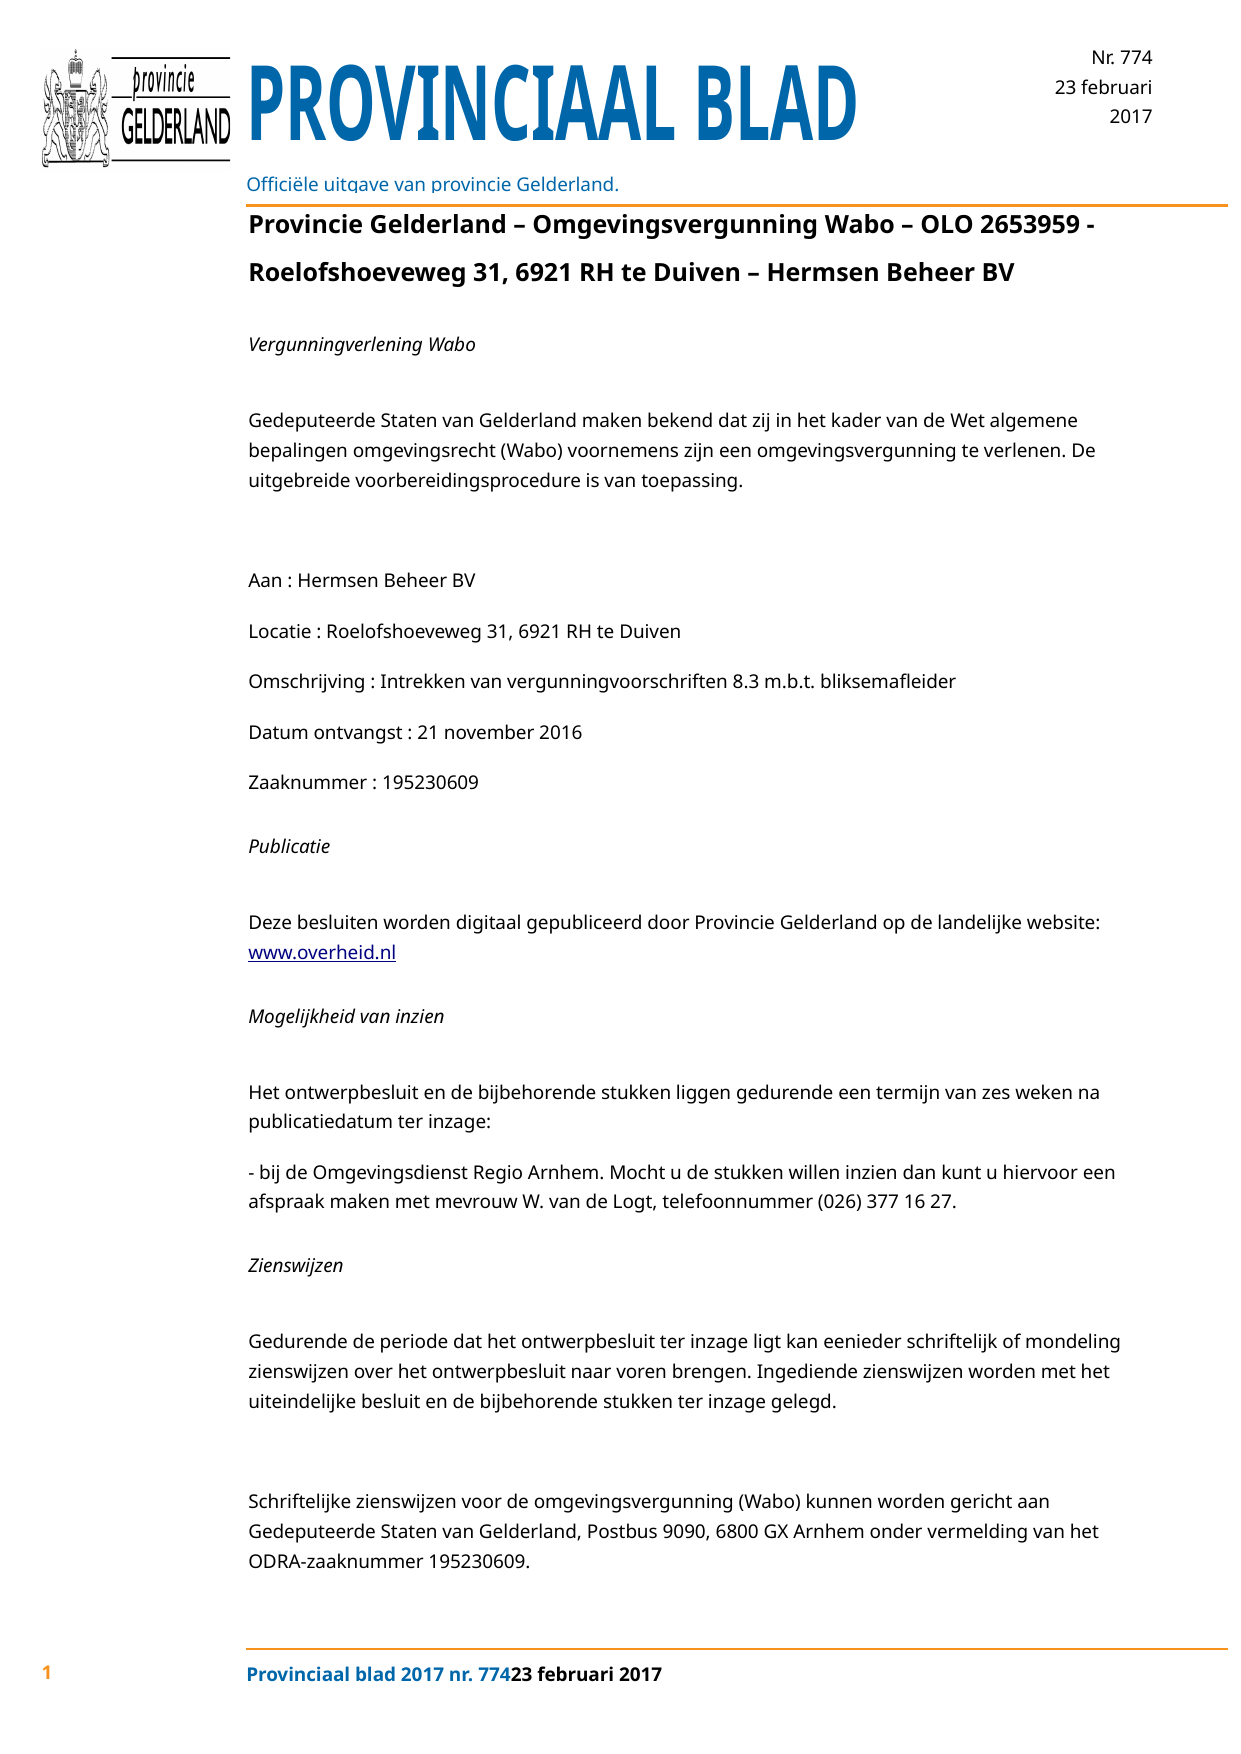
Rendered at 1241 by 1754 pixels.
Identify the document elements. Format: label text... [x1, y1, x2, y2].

text Locatie : Roelofshoeveweg 31, 6921 RH te Duiven [248, 618, 1152, 644]
text Het ontwerpbesluit en de bijbehorende stukken liggen gedurende een termijn van zes weken na publicatiedatum ter inzage: [248, 1079, 1152, 1134]
text Zienswijzen [248, 1253, 1152, 1278]
text Deze besluiten worden digitaal gepubliceerd door Provincie Gelderland op de landelijke website: www.overheid.nl [248, 909, 1152, 965]
text - bij de Omgevingsdienst Regio Arnhem. Mocht u de stukken willen inzien dan kunt u hiervoor een afspraak maken met mevrouw W. van de Logt, telefoonnummer (026) 377 16 27. [248, 1159, 1152, 1214]
text Omschrijving : Intrekken van vergunningvoorschriften 8.3 m.b.t. bliksemafleider [248, 668, 1152, 694]
text Provincie Gelderland – Omgevingsvergunning Wabo – OLO 2653959 - Roelofshoeveweg 31, 6921 RH te Duiven – Hermsen Beheer BV [248, 207, 1152, 288]
text Datum ontvangst : 21 november 2016 [248, 719, 1152, 744]
text Mogelijkheid van inzien [248, 1003, 1152, 1029]
text Publicatie [248, 833, 1152, 859]
text Gedurende de periode dat het ontwerpbesluit ter inzage ligt kan eenieder schriftelijk of mondeling zienswijzen over het ontwerpbesluit naar voren brengen. Ingediende zienswijzen worden met het uiteindelijke besluit en de bijbehorende stukken ter inzage gelegd. [248, 1329, 1152, 1414]
text Vergunningverlening Wabo [248, 331, 1152, 357]
text Zaaknummer : 195230609 [248, 769, 1152, 795]
picture [41, 47, 231, 172]
text Aan : Hermsen Beheer BV [248, 568, 1152, 593]
text Gedeputeerde Staten van Gelderland maken bekend dat zij in het kader van de Wet algemene bepalingen omgevingsrecht (Wabo) voornemens zijn een omgevingsvergunning te verlenen. De uitgebreide voorbereidingsprocedure is van toepassing. [248, 408, 1152, 492]
text Schriftelijke zienswijzen voor de omgevingsvergunning (Wabo) kunnen worden gericht aan Gedeputeerde Staten van Gelderland, Postbus 9090, 6800 GX Arnhem onder vermelding van het ODRA-zaaknummer 195230609. [248, 1489, 1152, 1574]
